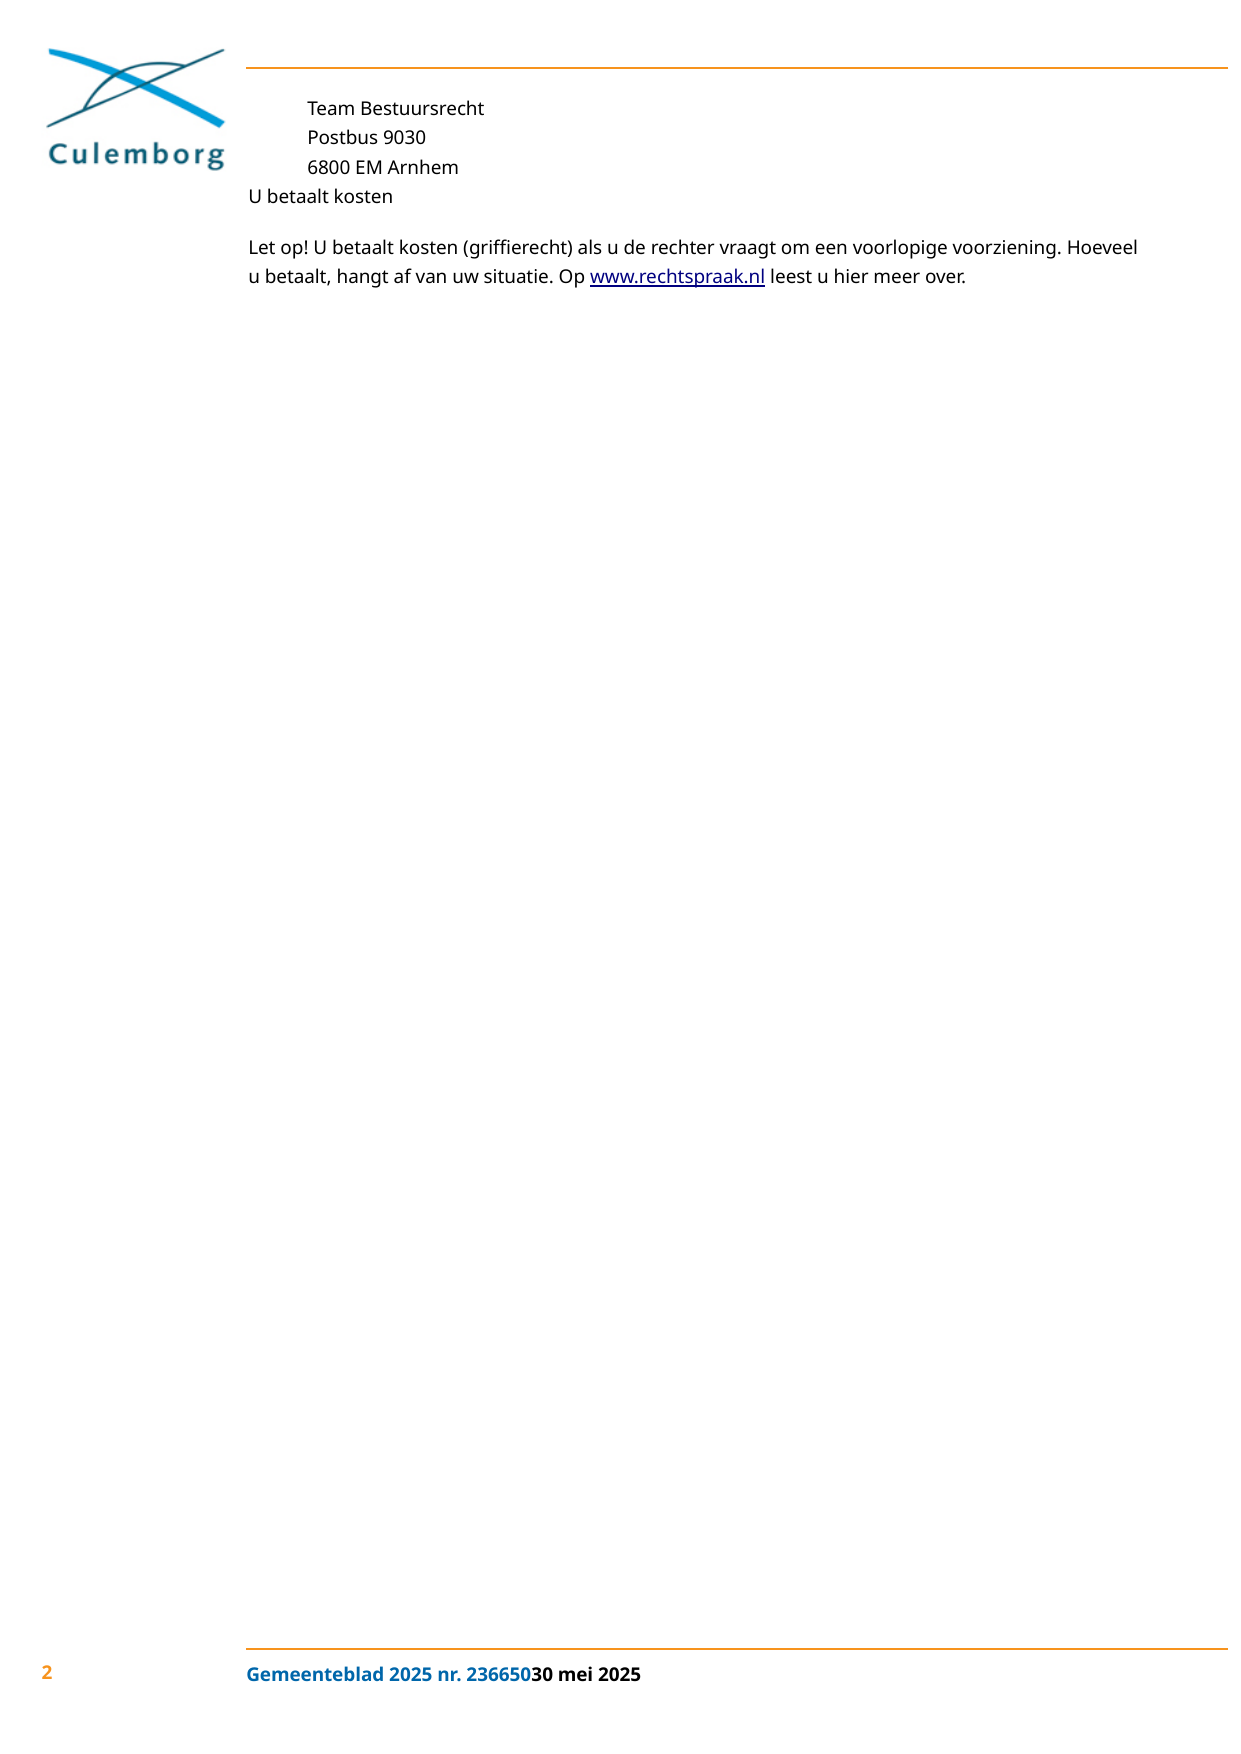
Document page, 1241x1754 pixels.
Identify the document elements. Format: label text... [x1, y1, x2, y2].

list 6800 EM Arnhem [248, 154, 1152, 180]
text Let op! U betaalt kosten (griffierecht) als u de rechter vraagt om een voorlopige voorziening. Hoeveel u betaalt, hangt af van uw situatie. Op www.rechtspraak.nl leest u hier meer over. [248, 234, 1152, 289]
list Team Bestuursrecht [248, 95, 1152, 121]
list Postbus 9030 [248, 124, 1152, 150]
text U betaalt kosten [248, 183, 1152, 209]
picture [41, 47, 231, 172]
